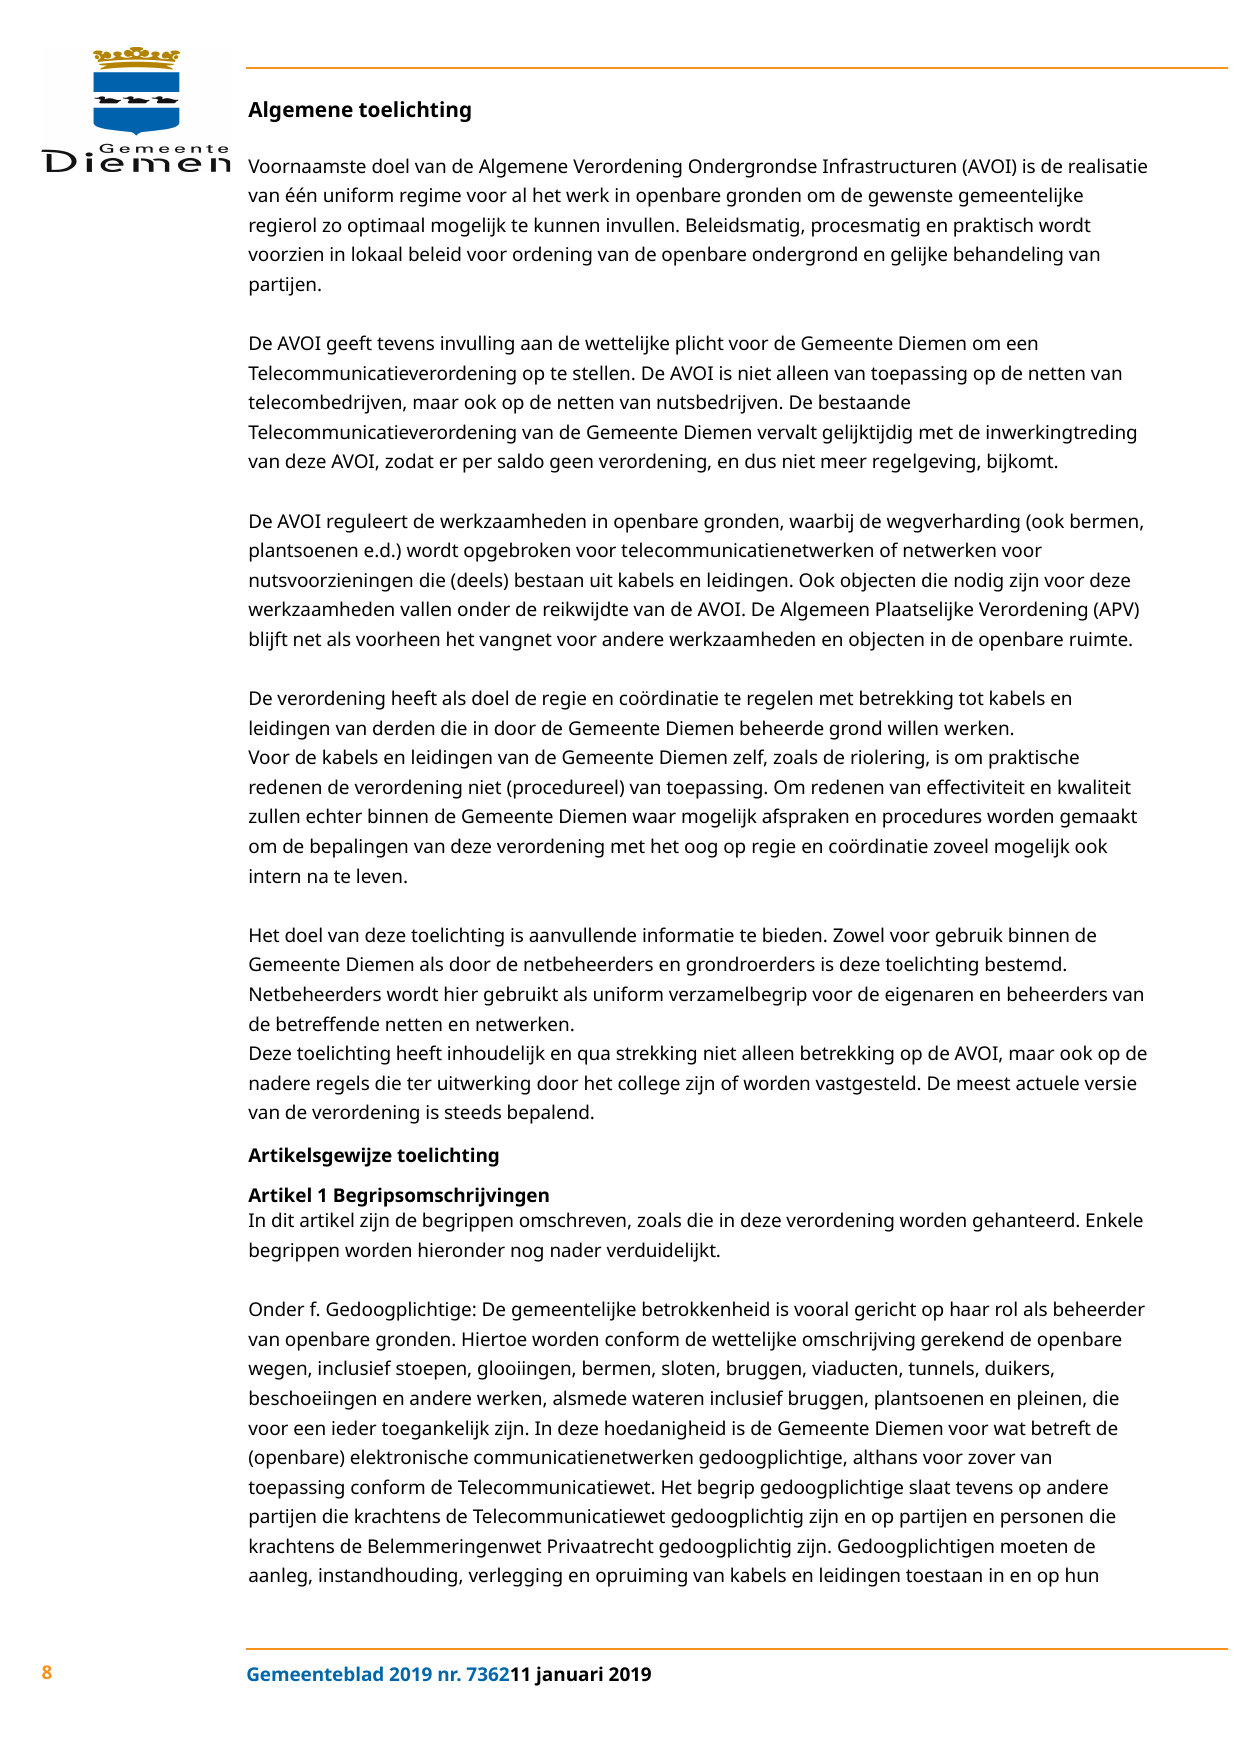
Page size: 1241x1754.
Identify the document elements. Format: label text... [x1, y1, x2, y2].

text De verordening heeft als doel de regie en coördinatie te regelen met betrekking tot kabels en leidingen van derden die in door de Gemeente Diemen beheerde grond willen werken. [248, 685, 1152, 741]
text In dit artikel zijn de begrippen omschreven, zoals die in deze verordening worden gehanteerd. Enkele begrippen worden hieronder nog nader verduidelijkt. [248, 1208, 1152, 1263]
text Algemene toelichting [248, 95, 1152, 123]
text Artikel 1 Begripsomschrijvingen [248, 1182, 1152, 1208]
text De AVOI reguleert de werkzaamheden in openbare gronden, waarbij de wegverharding (ook bermen, plantsoenen e.d.) wordt opgebroken voor telecommunicatienetwerken of netwerken voor nutsvoorzieningen die (deels) bestaan uit kabels en leidingen. Ook objecten die nodig zijn voor deze werkzaamheden vallen onder de reikwijdte van de AVOI. De Algemeen Plaatselijke Verordening (APV) blijft net als voorheen het vangnet voor andere werkzaamheden en objecten in de openbare ruimte. [248, 508, 1152, 652]
text Onder f. Gedoogplichtige: De gemeentelijke betrokkenheid is vooral gericht op haar rol als beheerder van openbare gronden. Hiertoe worden conform de wettelijke omschrijving gerekend de openbare wegen, inclusief stoepen, glooiingen, bermen, sloten, bruggen, viaducten, tunnels, duikers, beschoeiingen en andere werken, alsmede wateren inclusief bruggen, plantsoenen en pleinen, die voor een ieder toegankelijk zijn. In deze hoedanigheid is de Gemeente Diemen voor wat betreft de (openbare) elektronische communicatienetwerken gedoogplichtige, althans voor zover van toepassing conform de Telecommunicatiewet. Het begrip gedoogplichtige slaat tevens op andere partijen die krachtens de Telecommunicatiewet gedoogplichtig zijn en op partijen en personen die krachtens de Belemmeringenwet Privaatrecht gedoogplichtig zijn. Gedoogplichtigen moeten de aanleg, instandhouding, verlegging en opruiming van kabels en leidingen toestaan in en op hun [248, 1296, 1152, 1588]
text De AVOI geeft tevens invulling aan de wettelijke plicht voor de Gemeente Diemen om een Telecommunicatieverordening op te stellen. De AVOI is niet alleen van toepassing op de netten van telecombedrijven, maar ook op de netten van nutsbedrijven. De bestaande Telecommunicatieverordening van de Gemeente Diemen vervalt gelijktijdig met de inwerkingtreding van deze AVOI, zodat er per saldo geen verordening, en dus niet meer regelgeving, bijkomt. [248, 330, 1152, 474]
text Artikelsgewijze toelichting [248, 1143, 1152, 1168]
text Voornaamste doel van de Algemene Verordening Ondergrondse Infrastructuren (AVOI) is de realisatie van één uniform regime voor al het werk in openbare gronden om de gewenste gemeentelijke regierol zo optimaal mogelijk te kunnen invullen. Beleidsmatig, procesmatig en praktisch wordt voorzien in lokaal beleid voor ordening van de openbare ondergrond en gelijke behandeling van partijen. [248, 153, 1152, 297]
text Voor de kabels en leidingen van de Gemeente Diemen zelf, zoals de riolering, is om praktische redenen de verordening niet (procedureel) van toepassing. Om redenen van effectiviteit en kwaliteit zullen echter binnen de Gemeente Diemen waar mogelijk afspraken en procedures worden gemaakt om de bepalingen van deze verordening met het oog op regie en coördinatie zoveel mogelijk ook intern na te leven. [248, 744, 1152, 889]
text Deze toelichting heeft inhoudelijk en qua strekking niet alleen betrekking op de AVOI, maar ook op de nadere regels die ter uitwerking door het college zijn of worden vastgesteld. De meest actuele versie van de verordening is steeds bepalend. [248, 1040, 1152, 1125]
picture [41, 47, 231, 172]
text Het doel van deze toelichting is aanvullende informatie te bieden. Zowel voor gebruik binnen de Gemeente Diemen als door de netbeheerders en grondroerders is deze toelichting bestemd. Netbeheerders wordt hier gebruikt als uniform verzamelbegrip voor de eigenaren en beheerders van de betreffende netten en netwerken. [248, 922, 1152, 1037]
